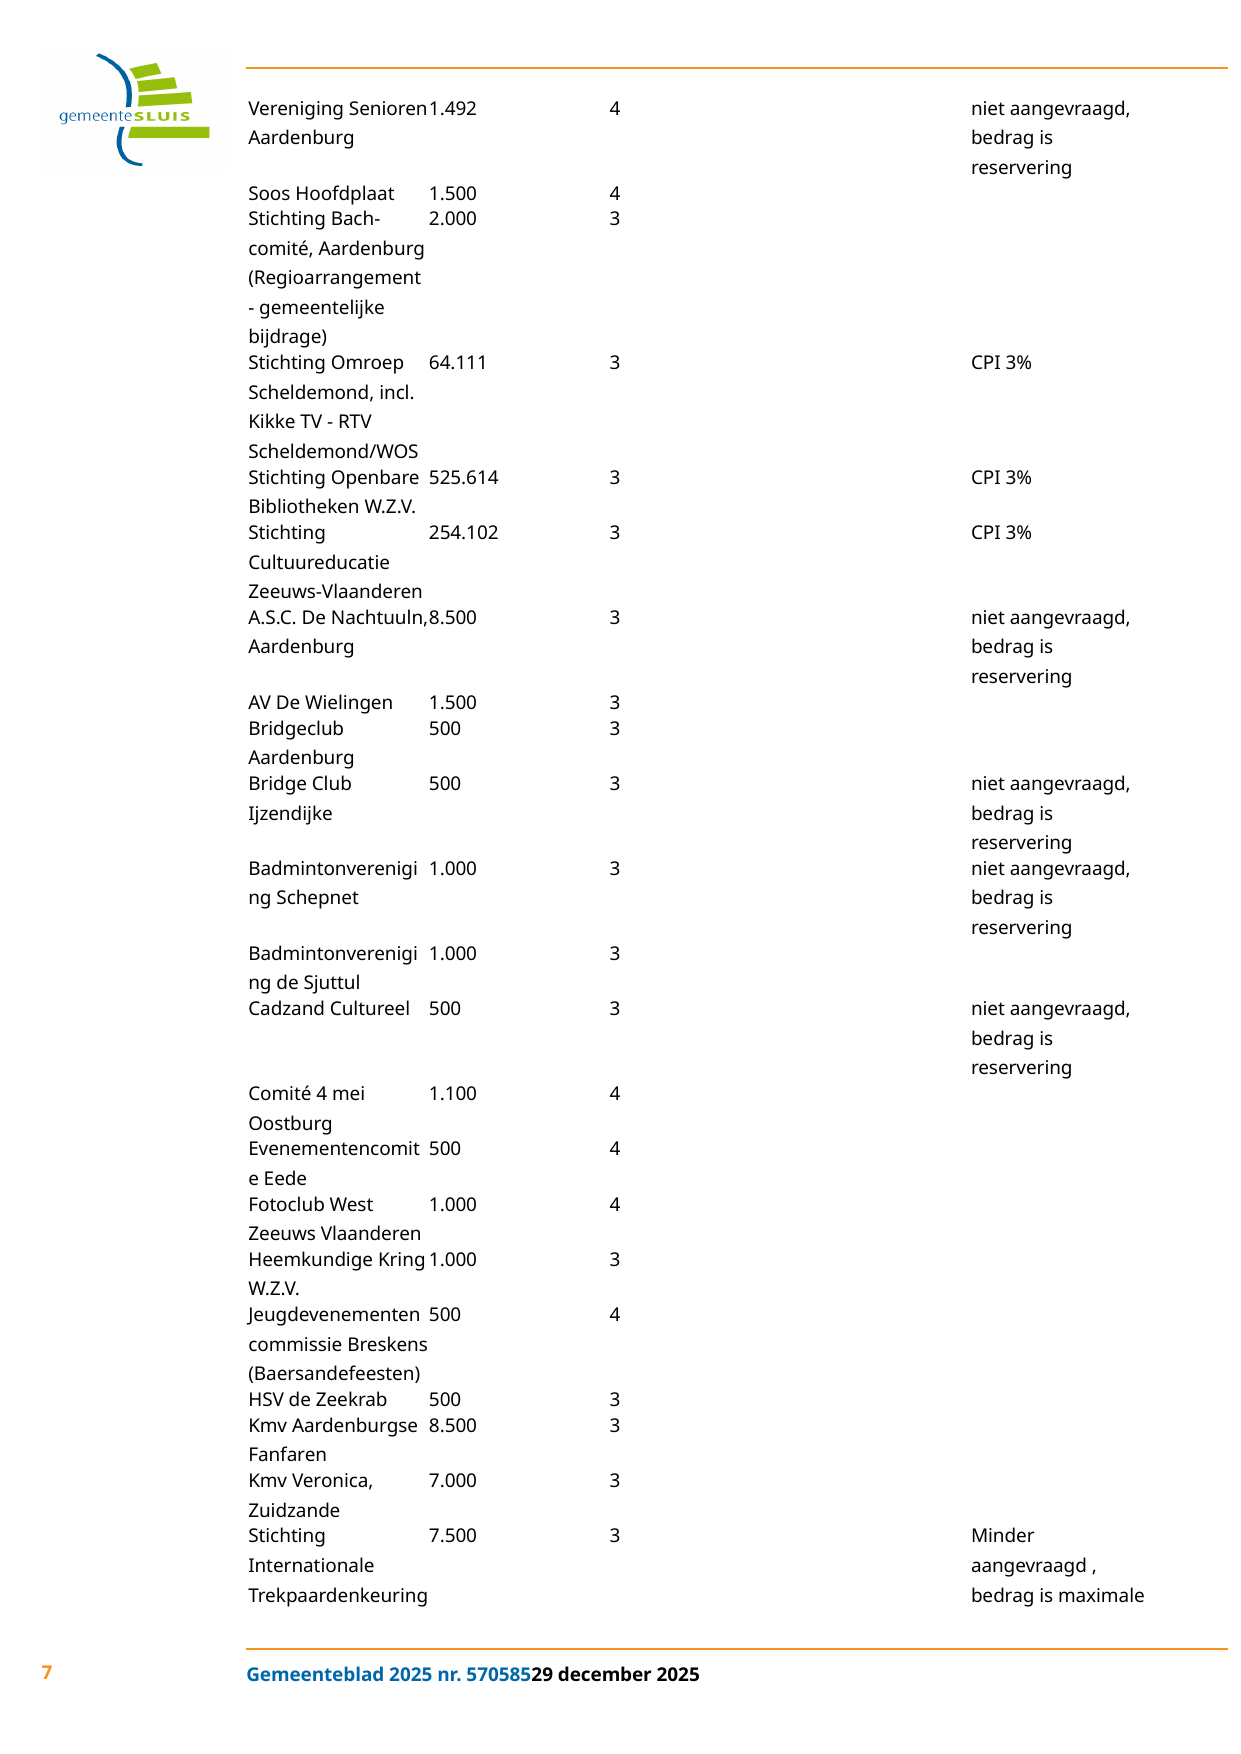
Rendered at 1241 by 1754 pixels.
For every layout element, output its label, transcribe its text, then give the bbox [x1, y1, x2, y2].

table_cell Stichting Internationale Trekpaardenkeuring [248, 1523, 429, 1607]
table_cell 64.111 [429, 350, 609, 464]
table_cell niet aangevraagd, bedrag is reservering [971, 855, 1152, 940]
table_cell [971, 1135, 1152, 1191]
table_cell Stichting Cultuureducatie Zeeuws-Vlaanderen [248, 519, 429, 604]
table_cell Badmintonvereniging Schepnet [248, 855, 429, 940]
table_cell [790, 1523, 971, 1607]
table_cell Badmintonvereniging de Sjuttul [248, 940, 429, 995]
table_cell 3 [609, 205, 790, 349]
table_cell [790, 205, 971, 349]
table_cell [790, 1191, 971, 1246]
table_cell 3 [609, 350, 790, 464]
table_cell [790, 1301, 971, 1386]
table_cell 4 [609, 95, 790, 180]
table_cell 3 [609, 855, 790, 940]
table_cell [790, 995, 971, 1080]
table_cell 1.000 [429, 855, 609, 940]
table_cell [971, 1386, 1152, 1412]
table_cell 500 [429, 770, 609, 855]
table_cell 3 [609, 604, 790, 689]
table_cell Comité 4 mei Oostburg [248, 1080, 429, 1135]
table_cell 3 [609, 1246, 790, 1301]
table_cell [971, 1246, 1152, 1301]
table_cell 3 [609, 995, 790, 1080]
table_cell niet aangevraagd, bedrag is reservering [971, 770, 1152, 855]
table_cell [790, 855, 971, 940]
table_cell 7.000 [429, 1467, 609, 1523]
table_cell [790, 604, 971, 689]
table_cell [790, 519, 971, 604]
table_cell CPI 3% [971, 350, 1152, 464]
table_cell [790, 180, 971, 205]
table_cell 8.500 [429, 1412, 609, 1467]
table_cell 525.614 [429, 464, 609, 519]
table_cell [971, 1080, 1152, 1135]
table_cell [790, 1412, 971, 1467]
table_cell [790, 715, 971, 770]
table_cell 7.500 [429, 1523, 609, 1607]
table_cell [971, 715, 1152, 770]
table_cell [790, 95, 971, 180]
table_cell [971, 1191, 1152, 1246]
table_cell HSV de Zeekrab [248, 1386, 429, 1412]
table_cell 500 [429, 1301, 609, 1386]
table_cell 4 [609, 1135, 790, 1191]
table_cell [971, 1412, 1152, 1467]
table_cell 3 [609, 715, 790, 770]
table_cell Heemkundige Kring W.Z.V. [248, 1246, 429, 1301]
table_cell 4 [609, 1080, 790, 1135]
table_cell [971, 940, 1152, 995]
table_cell 500 [429, 1135, 609, 1191]
table_cell Stichting Omroep Scheldemond, incl. Kikke TV - RTV Scheldemond/WOS [248, 350, 429, 464]
table_cell [790, 689, 971, 715]
table_cell 2.000 [429, 205, 609, 349]
table_cell 3 [609, 940, 790, 995]
table_cell Minder aangevraagd , bedrag is maximale [971, 1523, 1152, 1607]
table_cell Kmv Veronica, Zuidzande [248, 1467, 429, 1523]
table_cell 500 [429, 995, 609, 1080]
table_cell Evenementencomite Eede [248, 1135, 429, 1191]
table_cell niet aangevraagd, bedrag is reservering [971, 995, 1152, 1080]
table_cell [971, 689, 1152, 715]
picture [41, 47, 231, 172]
table_cell 3 [609, 689, 790, 715]
table_cell [790, 464, 971, 519]
table_cell 3 [609, 770, 790, 855]
table_cell 254.102 [429, 519, 609, 604]
table_cell 1.000 [429, 940, 609, 995]
table_cell Jeugdevenementen commissie Breskens (Baersandefeesten) [248, 1301, 429, 1386]
table_cell AV De Wielingen [248, 689, 429, 715]
table_cell 1.500 [429, 180, 609, 205]
table_cell 4 [609, 180, 790, 205]
table_cell [971, 180, 1152, 205]
table_cell 1.500 [429, 689, 609, 715]
table_cell Fotoclub West Zeeuws Vlaanderen [248, 1191, 429, 1246]
table_cell 3 [609, 1467, 790, 1523]
table_cell 3 [609, 464, 790, 519]
table_cell 3 [609, 1523, 790, 1607]
table_cell 500 [429, 1386, 609, 1412]
table_cell [790, 1080, 971, 1135]
table_cell [790, 1135, 971, 1191]
table_cell 1.492 [429, 95, 609, 180]
table_cell CPI 3% [971, 464, 1152, 519]
table_cell 3 [609, 1412, 790, 1467]
table_cell [971, 205, 1152, 349]
table_cell [790, 1246, 971, 1301]
table_cell 1.000 [429, 1191, 609, 1246]
table_cell Bridgeclub Aardenburg [248, 715, 429, 770]
table_cell [790, 350, 971, 464]
table_cell Stichting Openbare Bibliotheken W.Z.V. [248, 464, 429, 519]
table_cell [790, 1467, 971, 1523]
table_cell Kmv Aardenburgse Fanfaren [248, 1412, 429, 1467]
table_cell 8.500 [429, 604, 609, 689]
table_cell 4 [609, 1191, 790, 1246]
table_cell [971, 1467, 1152, 1523]
table_cell 1.100 [429, 1080, 609, 1135]
table_cell CPI 3% [971, 519, 1152, 604]
table_cell niet aangevraagd, bedrag is reservering [971, 95, 1152, 180]
table_cell [790, 770, 971, 855]
table_cell A.S.C. De Nachtuuln, Aardenburg [248, 604, 429, 689]
table_cell [790, 940, 971, 995]
table_cell 500 [429, 715, 609, 770]
table_cell Bridge Club Ijzendijke [248, 770, 429, 855]
table_cell niet aangevraagd, bedrag is reservering [971, 604, 1152, 689]
table_cell Stichting Bach-comité, Aardenburg (Regioarrangement - gemeentelijke bijdrage) [248, 205, 429, 349]
table_cell 4 [609, 1301, 790, 1386]
table_cell 3 [609, 1386, 790, 1412]
table_cell 3 [609, 519, 790, 604]
table_cell [971, 1301, 1152, 1386]
table_cell Cadzand Cultureel [248, 995, 429, 1080]
table_cell 1.000 [429, 1246, 609, 1301]
table_cell [790, 1386, 971, 1412]
table_cell Vereniging Senioren Aardenburg [248, 95, 429, 180]
table_cell Soos Hoofdplaat [248, 180, 429, 205]
